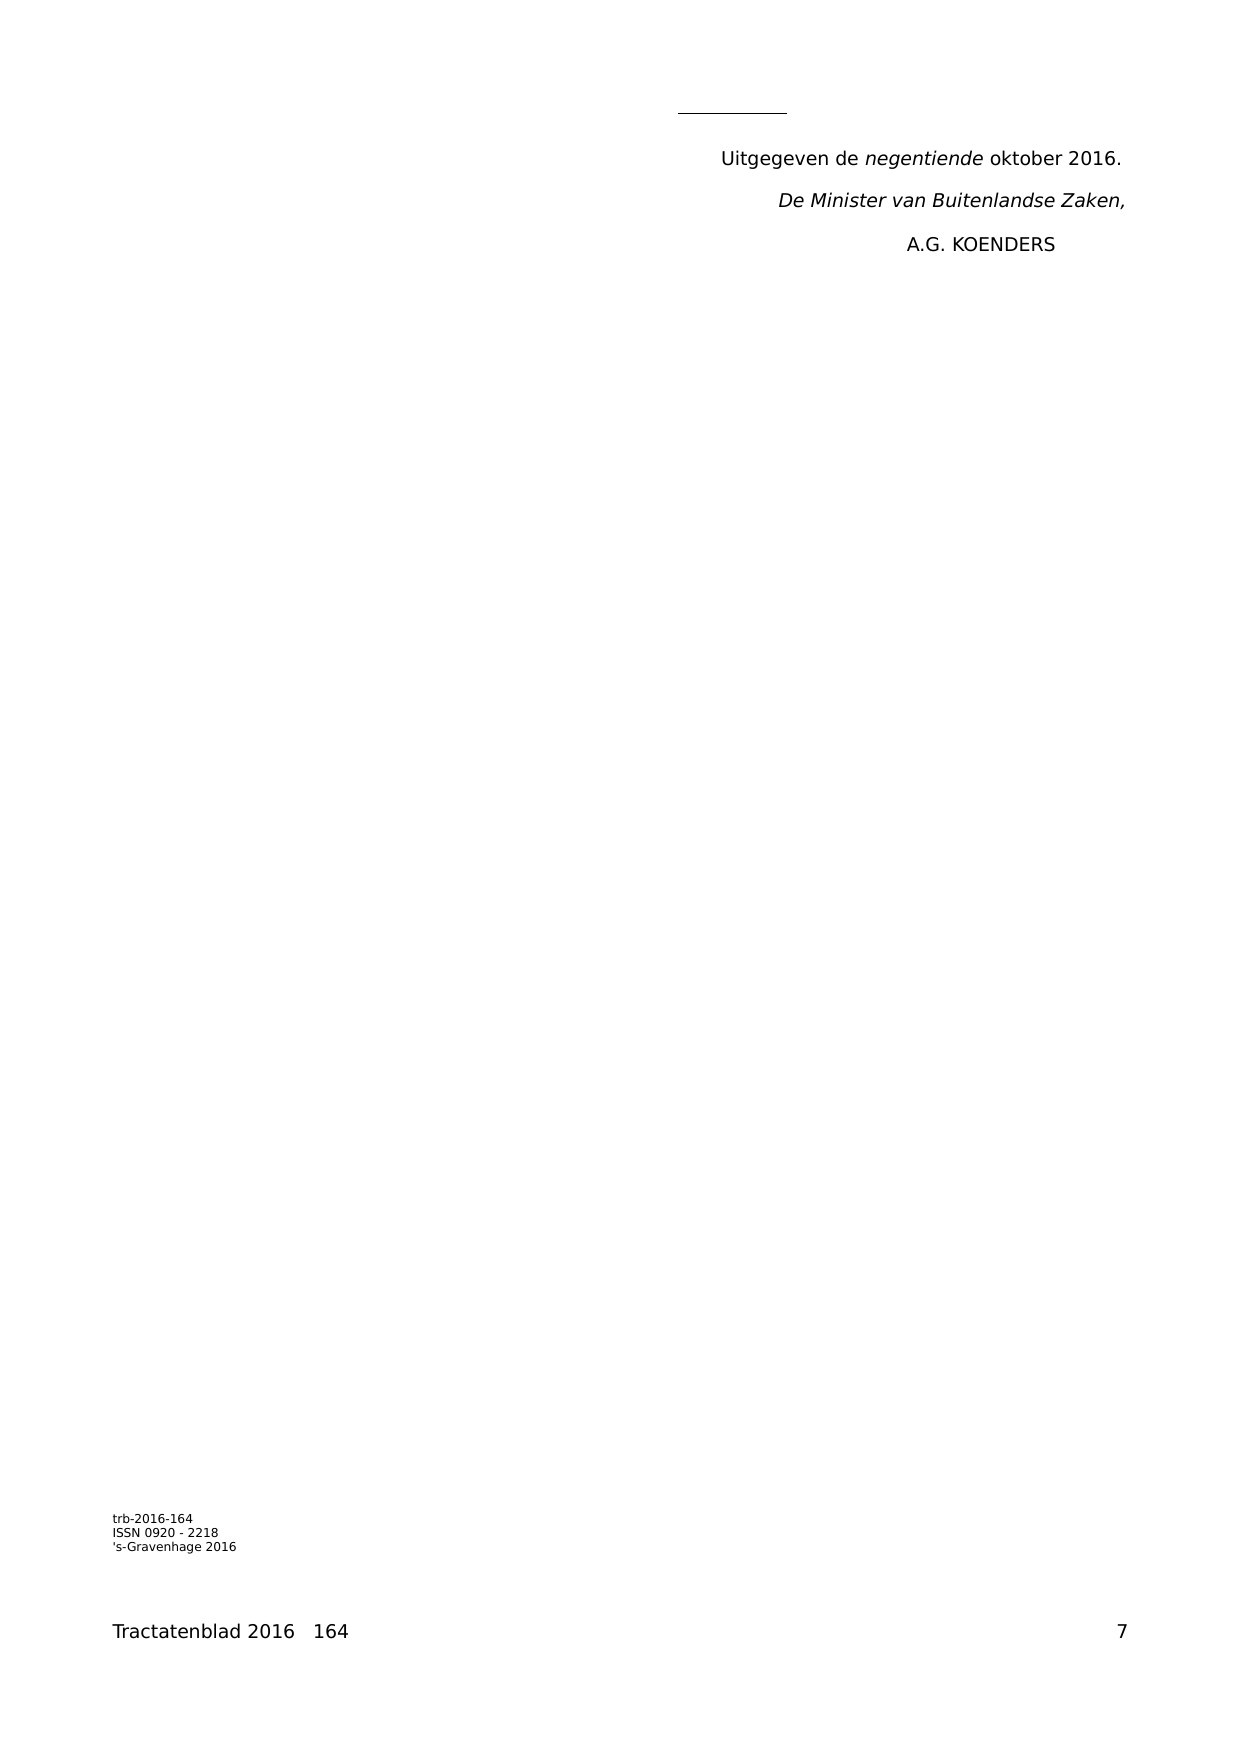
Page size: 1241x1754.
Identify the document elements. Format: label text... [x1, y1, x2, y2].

text De Minister van Buitenlandse Zaken, A.G. KOENDERS [112, 190, 1128, 256]
text ISSN 0920 - 2218 [112, 1526, 346, 1540]
text 's-Gravenhage 2016 [112, 1540, 346, 1554]
text trb-2016-164 [112, 1512, 346, 1526]
text Uitgegeven de negentiende oktober 2016. [112, 148, 1128, 170]
